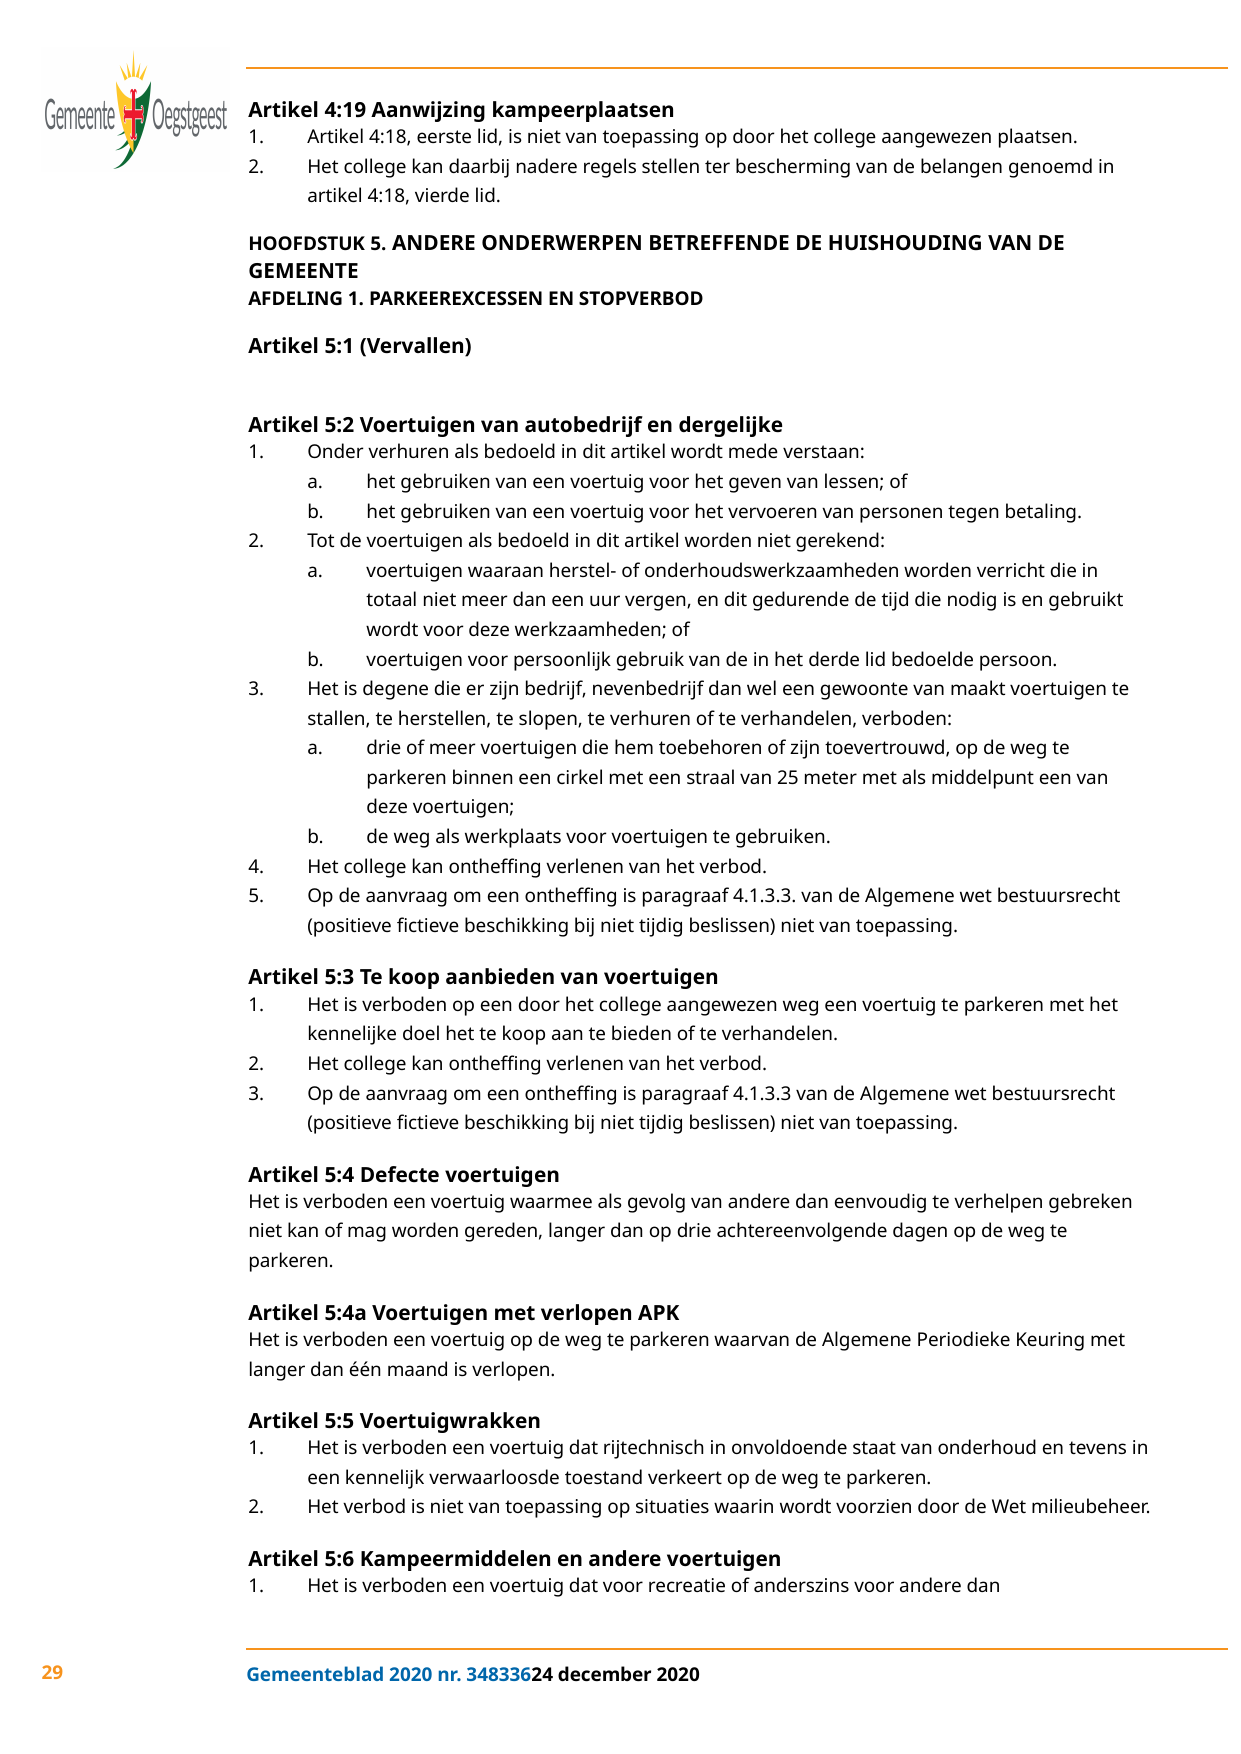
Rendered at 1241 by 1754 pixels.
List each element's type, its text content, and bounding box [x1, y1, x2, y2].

list het gebruiken van een voertuig voor het geven van lessen; of [307, 468, 1152, 494]
list Het is verboden een voertuig dat rijtechnisch in onvoldoende staat van onderhoud en tevens in een kennelijk verwaarloosde toestand verkeert op de weg te parkeren. [248, 1434, 1152, 1490]
list Het is verboden op een door het college aangewezen weg een voertuig te parkeren met het kennelijke doel het te koop aan te bieden of te verhandelen. [248, 991, 1152, 1046]
text Artikel 5:6 Kampeermiddelen en andere voertuigen [248, 1544, 1152, 1573]
list Op de aanvraag om een ontheffing is paragraaf 4.1.3.3 van de Algemene wet bestuursrecht (positieve fictieve beschikking bij niet tijdig beslissen) niet van toepassing. [248, 1080, 1152, 1135]
text Het is verboden een voertuig waarmee als gevolg van andere dan eenvoudig te verhelpen gebreken niet kan of mag worden gereden, langer dan op drie achtereenvolgende dagen op de weg te parkeren. [248, 1188, 1152, 1273]
list Tot de voertuigen als bedoeld in dit artikel worden niet gerekend: [248, 527, 1152, 553]
text HOOFDSTUK 5. ANDERE ONDERWERPEN BETREFFENDE DE HUISHOUDING VAN DE GEMEENTE [248, 228, 1152, 285]
list Op de aanvraag om een ontheffing is paragraaf 4.1.3.3. van de Algemene wet bestuursrecht (positieve fictieve beschikking bij niet tijdig beslissen) niet van toepassing. [248, 882, 1152, 938]
text Artikel 5:4 Defecte voertuigen [248, 1160, 1152, 1188]
list Het is verboden een voertuig dat voor recreatie of anderszins voor andere dan [248, 1573, 1152, 1598]
list Het is degene die er zijn bedrijf, nevenbedrijf dan wel een gewoonte van maakt voertuigen te stallen, te herstellen, te slopen, te verhuren of te verhandelen, verboden: [248, 675, 1152, 731]
list Het college kan daarbij nadere regels stellen ter bescherming van de belangen genoemd in artikel 4:18, vierde lid. [248, 153, 1152, 208]
picture [41, 47, 231, 172]
list het gebruiken van een voertuig voor het vervoeren van personen tegen betaling. [307, 498, 1152, 524]
list Onder verhuren als bedoeld in dit artikel wordt mede verstaan: [248, 439, 1152, 464]
list Artikel 4:18, eerste lid, is niet van toepassing op door het college aangewezen plaatsen. [248, 123, 1152, 149]
text Artikel 5:5 Voertuigwrakken [248, 1406, 1152, 1434]
text Artikel 5:4a Voertuigen met verlopen APK [248, 1298, 1152, 1326]
list Het college kan ontheffing verlenen van het verbod. [248, 853, 1152, 879]
text Artikel 5:3 Te koop aanbieden van voertuigen [248, 962, 1152, 991]
list de weg als werkplaats voor voertuigen te gebruiken. [307, 823, 1152, 849]
list Het college kan ontheffing verlenen van het verbod. [248, 1050, 1152, 1076]
text Artikel 5:1 (Vervallen) [248, 331, 1152, 360]
text Artikel 5:2 Voertuigen van autobedrijf en dergelijke [248, 410, 1152, 439]
list voertuigen voor persoonlijk gebruik van de in het derde lid bedoelde persoon. [307, 646, 1152, 672]
list Het verbod is niet van toepassing op situaties waarin wordt voorzien door de Wet milieubeheer. [248, 1494, 1152, 1519]
list voertuigen waaraan herstel- of onderhoudswerkzaamheden worden verricht die in totaal niet meer dan een uur vergen, en dit gedurende de tijd die nodig is en gebruikt wordt voor deze werkzaamheden; of [307, 557, 1152, 642]
list drie of meer voertuigen die hem toebehoren of zijn toevertrouwd, op de weg te parkeren binnen een cirkel met een straal van 25 meter met als middelpunt een van deze voertuigen; [307, 734, 1152, 819]
text Het is verboden een voertuig op de weg te parkeren waarvan de Algemene Periodieke Keuring met langer dan één maand is verlopen. [248, 1326, 1152, 1381]
text AFDELING 1. PARKEEREXCESSEN EN STOPVERBOD [248, 285, 1152, 311]
text Artikel 4:19 Aanwijzing kampeerplaatsen [248, 95, 1152, 123]
